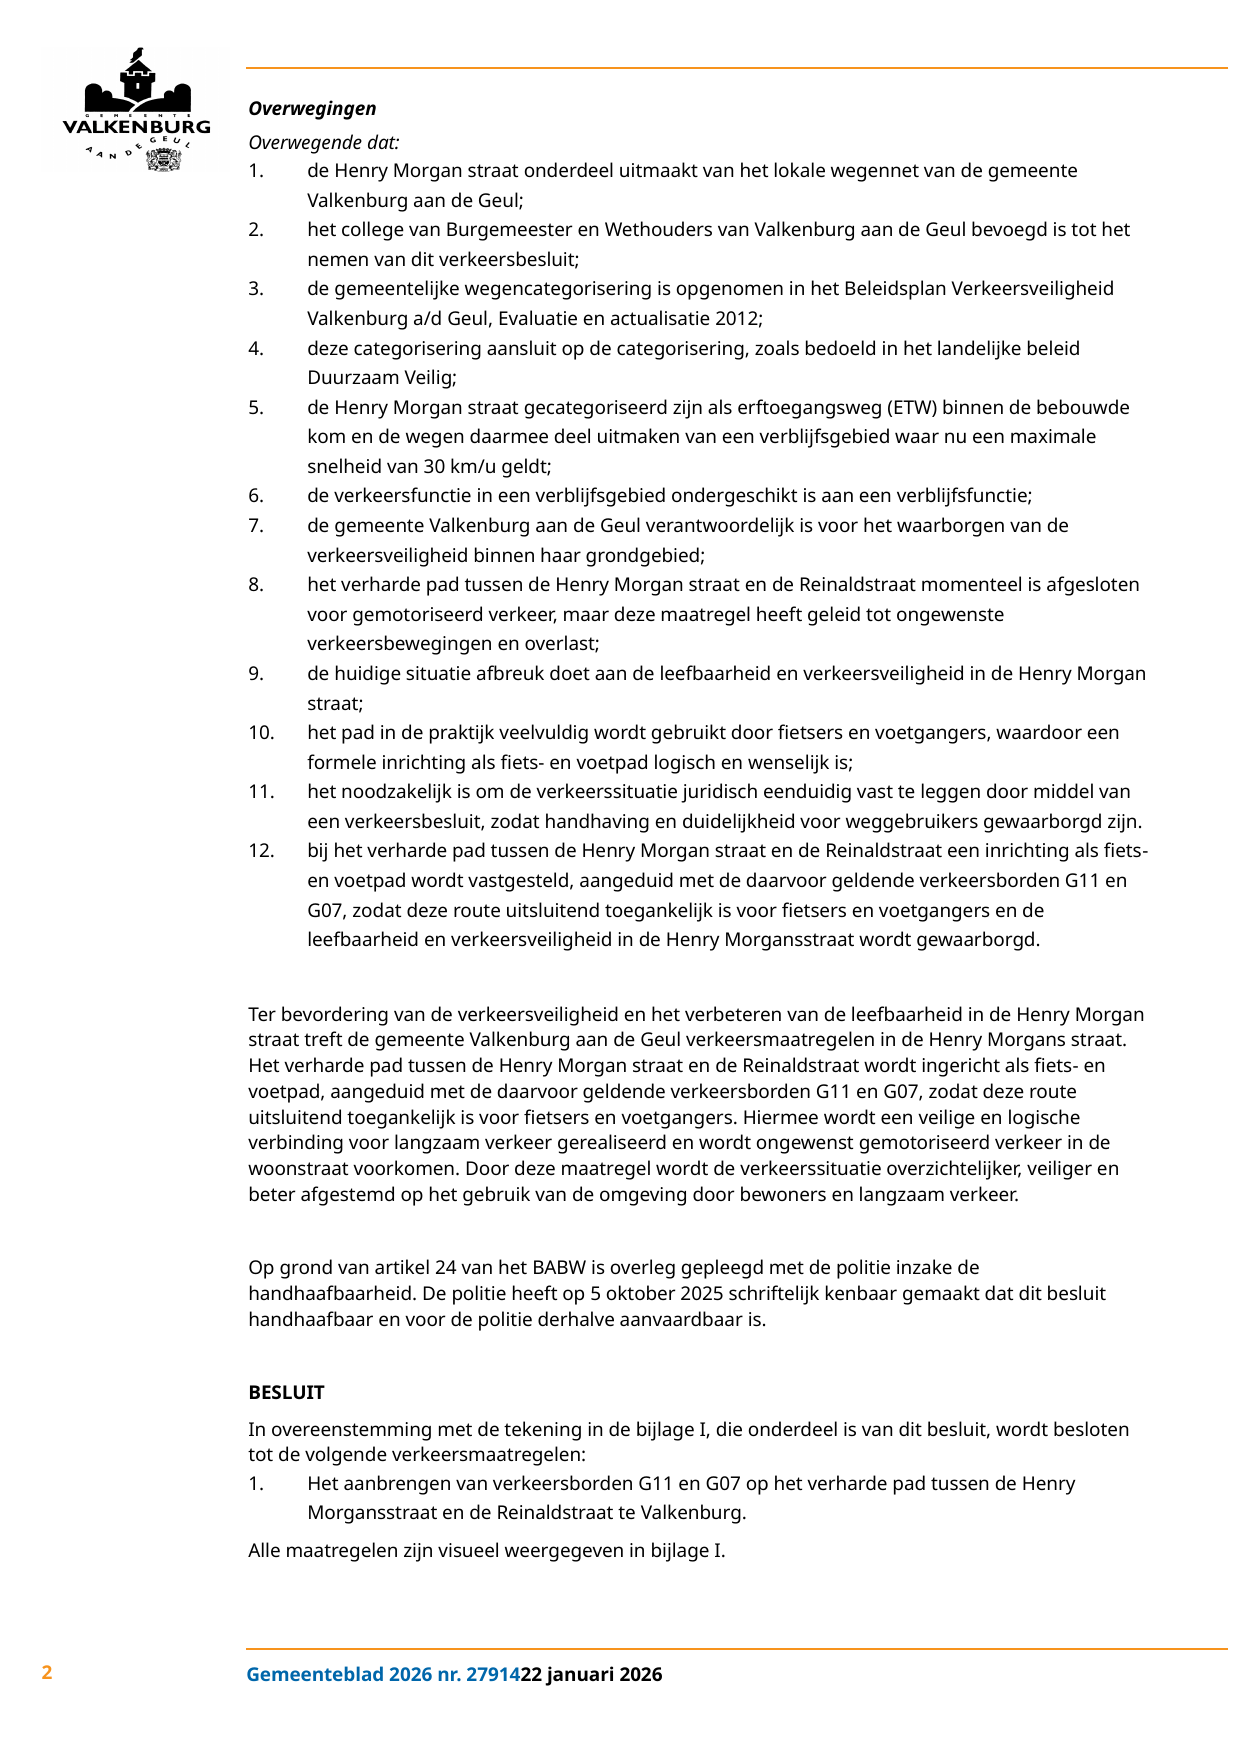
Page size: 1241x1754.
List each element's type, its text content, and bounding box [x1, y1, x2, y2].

list het verharde pad tussen de Henry Morgan straat en de Reinaldstraat momenteel is afgesloten voor gemotoriseerd verkeer, maar deze maatregel heeft geleid tot ongewenste verkeersbewegingen en overlast; [248, 571, 1152, 656]
text Overwegingen [248, 95, 1152, 121]
text BESLUIT [248, 1379, 1152, 1405]
text In overeenstemming met de tekening in de bijlage I, die onderdeel is van dit besluit, wordt besloten tot de volgende verkeersmaatregelen: [248, 1416, 1152, 1467]
text Overwegende dat: [248, 129, 1152, 154]
list de gemeentelijke wegencategorisering is opgenomen in het Beleidsplan Verkeersveiligheid Valkenburg a/d Geul, Evaluatie en actualisatie 2012; [248, 276, 1152, 331]
list het noodzakelijk is om de verkeerssituatie juridisch eenduidig vast te leggen door middel van een verkeersbesluit, zodat handhaving en duidelijkheid voor weggebruikers gewaarborgd zijn. [248, 778, 1152, 834]
list de verkeersfunctie in een verblijfsgebied ondergeschikt is aan een verblijfsfunctie; [248, 483, 1152, 508]
list deze categorisering aansluit op de categorisering, zoals bedoeld in het landelijke beleid Duurzaam Veilig; [248, 335, 1152, 390]
list het college van Burgemeester en Wethouders van Valkenburg aan de Geul bevoegd is tot het nemen van dit verkeersbesluit; [248, 216, 1152, 272]
list bij het verharde pad tussen de Henry Morgan straat en de Reinaldstraat een inrichting als fiets‑ en voetpad wordt vastgesteld, aangeduid met de daarvoor geldende verkeersborden G11 en G07, zodat deze route uitsluitend toegankelijk is voor fietsers en voetgangers en de leefbaarheid en verkeersveiligheid in de Henry Morgansstraat wordt gewaarborgd. [248, 838, 1152, 952]
text Alle maatregelen zijn visueel weergegeven in bijlage I. [248, 1537, 1152, 1563]
list de Henry Morgan straat gecategoriseerd zijn als erftoegangsweg (ETW) binnen de bebouwde kom en de wegen daarmee deel uitmaken van een verblijfsgebied waar nu een maximale snelheid van 30 km/u geldt; [248, 394, 1152, 479]
picture [41, 47, 231, 172]
text Ter bevordering van de verkeersveiligheid en het verbeteren van de leefbaarheid in de Henry Morgan straat treft de gemeente Valkenburg aan de Geul verkeersmaatregelen in de Henry Morgans straat. Het verharde pad tussen de Henry Morgan straat en de Reinaldstraat wordt ingericht als fiets‑ en voetpad, aangeduid met de daarvoor geldende verkeersborden G11 en G07, zodat deze route uitsluitend toegankelijk is voor fietsers en voetgangers. Hiermee wordt een veilige en logische verbinding voor langzaam verkeer gerealiseerd en wordt ongewenst gemotoriseerd verkeer in de woonstraat voorkomen. Door deze maatregel wordt de verkeerssituatie overzichtelijker, veiliger en beter afgestemd op het gebruik van de omgeving door bewoners en langzaam verkeer. [248, 1001, 1152, 1207]
text Op grond van artikel 24 van het BABW is overleg gepleegd met de politie inzake de handhaafbaarheid. De politie heeft op 5 oktober 2025 schriftelijk kenbaar gemaakt dat dit besluit handhaafbaar en voor de politie derhalve aanvaardbaar is. [248, 1254, 1152, 1332]
list de Henry Morgan straat onderdeel uitmaakt van het lokale wegennet van de gemeente Valkenburg aan de Geul; [248, 157, 1152, 212]
list de huidige situatie afbreuk doet aan de leefbaarheid en verkeersveiligheid in de Henry Morgan straat; [248, 660, 1152, 715]
list het pad in de praktijk veelvuldig wordt gebruikt door fietsers en voetgangers, waardoor een formele inrichting als fiets- en voetpad logisch en wenselijk is; [248, 719, 1152, 774]
list Het aanbrengen van verkeersborden G11 en G07 op het verharde pad tussen de Henry Morgansstraat en de Reinaldstraat te Valkenburg. [248, 1470, 1152, 1525]
list de gemeente Valkenburg aan de Geul verantwoordelijk is voor het waarborgen van de verkeersveiligheid binnen haar grondgebied; [248, 512, 1152, 567]
